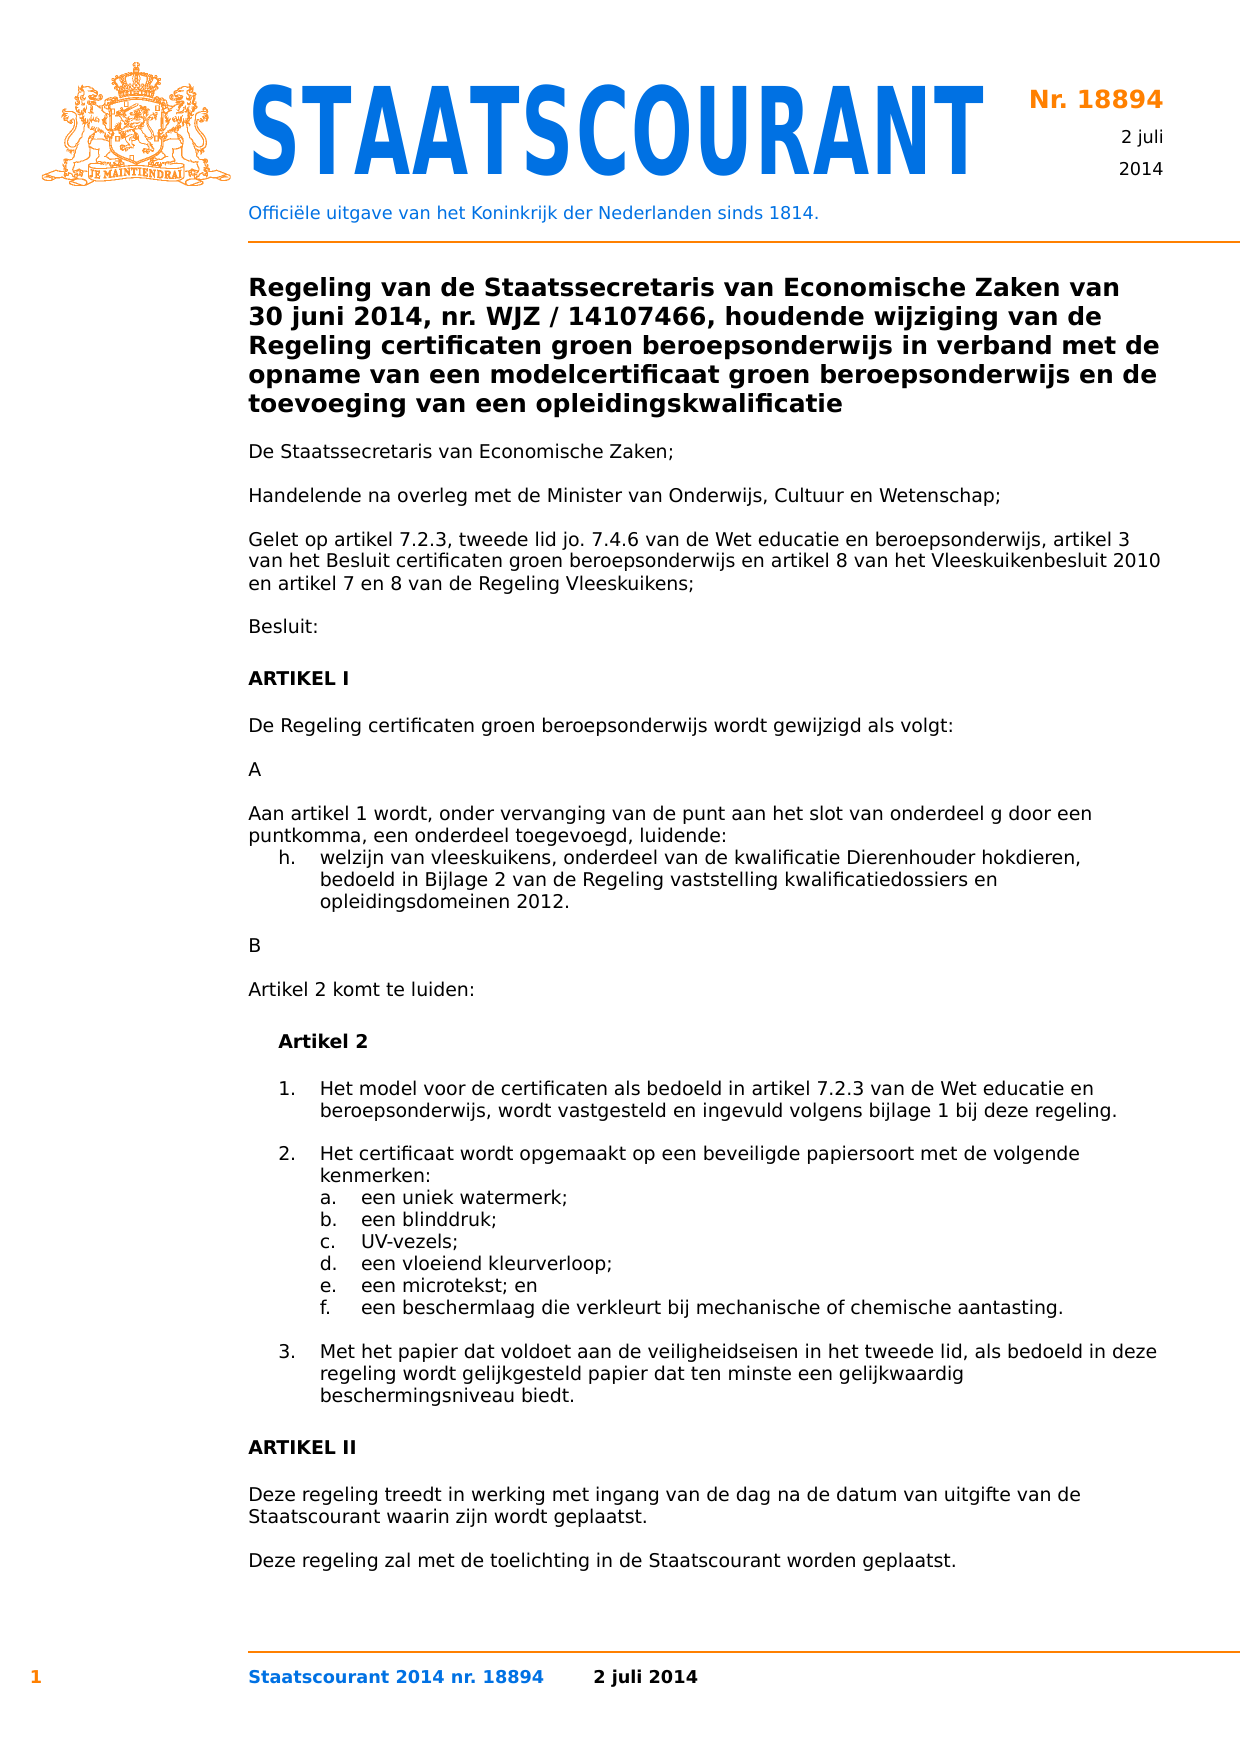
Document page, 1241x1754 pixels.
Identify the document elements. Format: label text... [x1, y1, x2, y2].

subtitle Regeling van de Staatssecretaris van Economische Zaken van 30 juni 2014, nr. WJZ / 14107466, houdende wijziging van de Regeling certificaten groen beroepsonderwijs in verband met de opname van een modelcertificaat groen beroepsonderwijs en de toevoeging van een opleidingskwalificatie [248, 273, 1163, 419]
subtitle ARTIKEL I [248, 668, 1163, 690]
text d. een vloeiend kleurverloop; [319, 1253, 1163, 1275]
text B [248, 935, 1163, 957]
text a. een uniek watermerk; [319, 1187, 1163, 1209]
text f. een beschermlaag die verkleurt bij mechanische of chemische aantasting. [319, 1297, 1163, 1319]
table_header STAATSCOURANT [248, 62, 998, 203]
text A [248, 759, 1163, 781]
picture [41, 62, 231, 186]
subtitle ARTIKEL II [248, 1437, 1163, 1459]
text c. UV-vezels; [319, 1231, 1163, 1253]
text De Regeling certificaten groen beroepsonderwijs wordt gewijzigd als volgt: [248, 715, 1163, 737]
table_cell 2 juli [998, 121, 1240, 153]
table_header [25, 62, 248, 241]
text b. een blinddruk; [319, 1209, 1163, 1231]
text Besluit: [248, 616, 1163, 638]
text Artikel 2 komt te luiden: [248, 978, 1163, 1001]
text Aan artikel 1 wordt, onder vervanging van de punt aan het slot van onderdeel g door een puntkomma, een onderdeel toegevoegd, luidende: [248, 803, 1163, 847]
table_cell Officiële uitgave van het Koninkrijk der Nederlanden sinds 1814. [248, 203, 1240, 241]
text Deze regeling zal met de toelichting in de Staatscourant worden geplaatst. [248, 1550, 1163, 1572]
text Deze regeling treedt in werking met ingang van de dag na de datum van uitgifte van de Staatscourant waarin zijn wordt geplaatst. [248, 1484, 1163, 1528]
text De Staatssecretaris van Economische Zaken; [248, 441, 1163, 463]
text Gelet op artikel 7.2.3, tweede lid jo. 7.4.6 van de Wet educatie en beroepsonderwijs, artikel 3 van het Besluit certificaten groen beroepsonderwijs en artikel 8 van het Vleeskuikenbesluit 2010 en artikel 7 en 8 van de Regeling Vleeskuikens; [248, 528, 1163, 594]
table_header Nr. 18894 [998, 62, 1240, 121]
text Handelende na overleg met de Minister van Onderwijs, Cultuur en Wetenschap; [248, 484, 1163, 507]
text e. een microtekst; en [319, 1275, 1163, 1297]
subtitle Artikel 2 [278, 1031, 1163, 1052]
text h. welzijn van vleeskuikens, onderdeel van de kwalificatie Dierenhouder hokdieren, bedoeld in Bijlage 2 van de Regeling vaststelling kwalificatiedossiers en opleidingsdomeinen 2012. [278, 847, 1163, 913]
text 1. Het model voor de certificaten als bedoeld in artikel 7.2.3 van de Wet educatie en beroepsonderwijs, wordt vastgesteld en ingevuld volgens bijlage 1 bij deze regeling. [278, 1077, 1163, 1121]
table_cell 2014 [998, 153, 1240, 203]
text 2. Het certificaat wordt opgemaakt op een beveiligde papiersoort met de volgende kenmerken: [278, 1143, 1163, 1187]
text 3. Met het papier dat voldoet aan de veiligheidseisen in het tweede lid, als bedoeld in deze regeling wordt gelijkgesteld papier dat ten minste een gelijkwaardig beschermingsniveau biedt. [278, 1341, 1163, 1407]
